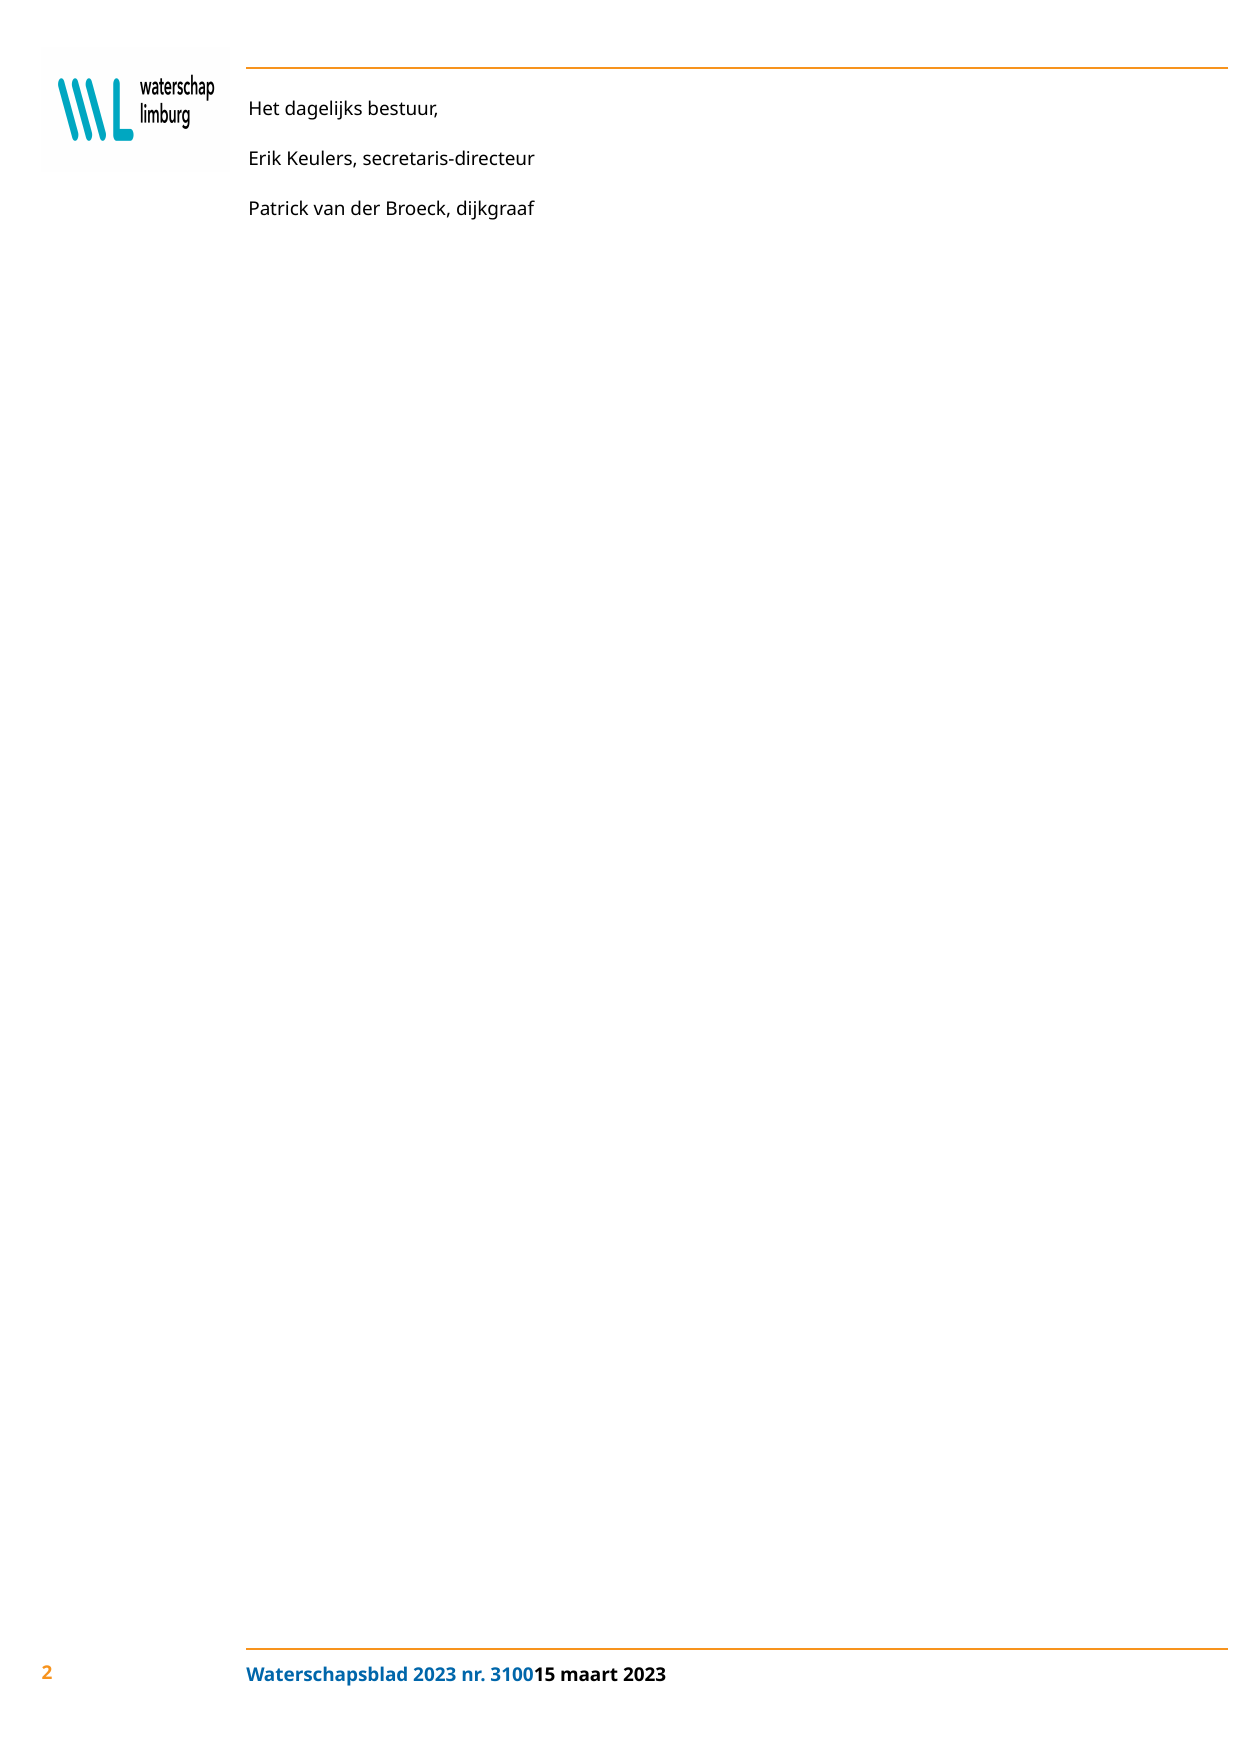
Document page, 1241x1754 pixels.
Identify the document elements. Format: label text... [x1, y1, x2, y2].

picture [41, 47, 231, 172]
text Erik Keulers, secretaris-directeur [248, 145, 1152, 171]
text Het dagelijks bestuur, [248, 95, 1152, 121]
text Patrick van der Broeck, dijkgraaf [248, 196, 1152, 221]
